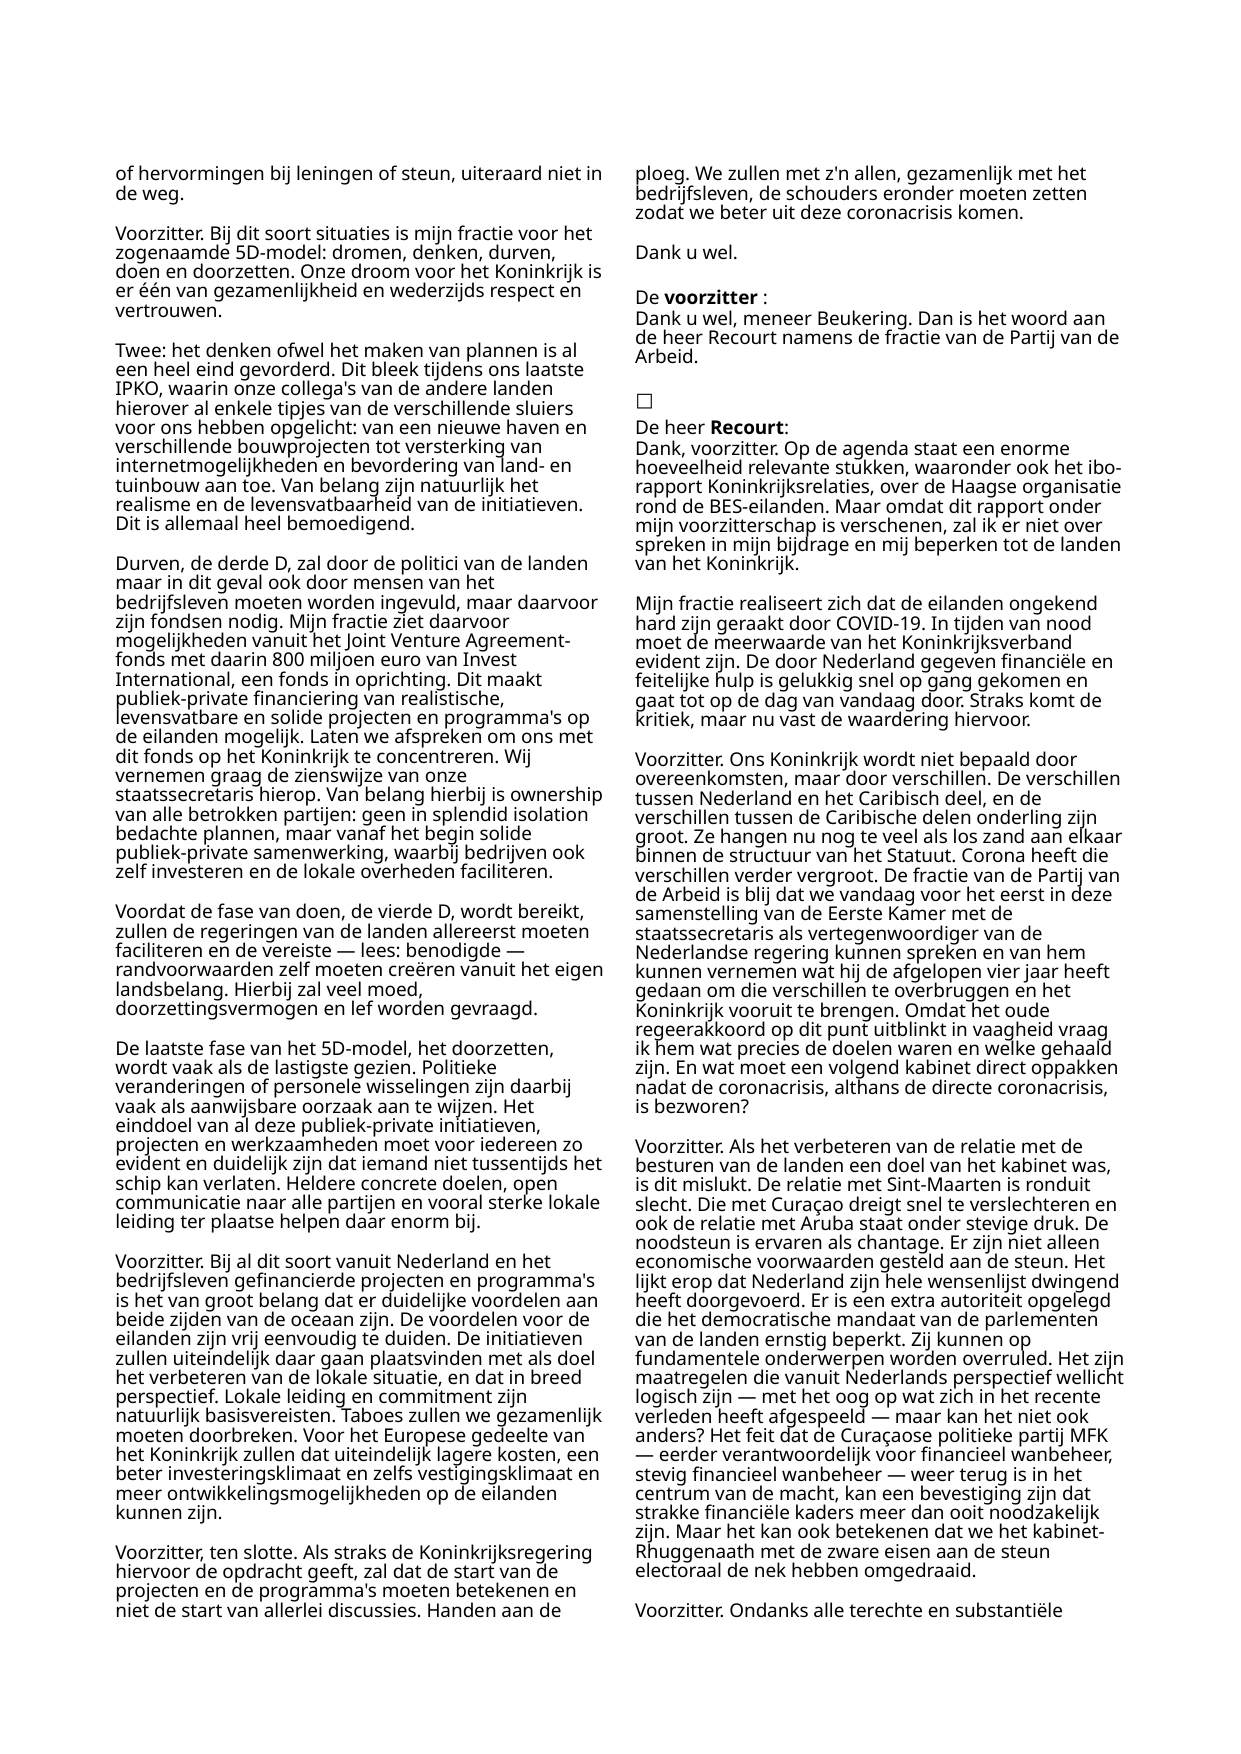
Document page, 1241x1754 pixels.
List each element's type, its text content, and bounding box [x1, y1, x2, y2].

text De voorzitter : [635, 284, 1125, 310]
text ploeg. We zullen met z'n allen, gezamenlijk met het bedrijfsleven, de schouders eronder moeten zetten zodat we beter uit deze coronacrisis komen. [635, 165, 1125, 223]
text De laatste fase van het 5D-model, het doorzetten, wordt vaak als de lastigste gezien. Politieke veranderingen of personele wisselingen zijn daarbij vaak als aanwijsbare oorzaak aan te wijzen. Het einddoel van al deze publiek-private initiatieven, projecten en werkzaamheden moet voor iedereen zo evident en duidelijk zijn dat iemand niet tussentijds het schip kan verlaten. Heldere concrete doelen, open communicatie naar alle partijen en vooral sterke lokale leiding ter plaatse helpen daar enorm bij. [115, 1040, 605, 1232]
text Durven, de derde D, zal door de politici van de landen maar in dit geval ook door mensen van het bedrijfsleven moeten worden ingevuld, maar daarvoor zijn fondsen nodig. Mijn fractie ziet daarvoor mogelijkheden vanuit het Joint Venture Agreement-fonds met daarin 800 miljoen euro van Invest International, een fonds in oprichting. Dit maakt publiek-private financiering van realistische, levensvatbare en solide projecten en programma's op de eilanden mogelijk. Laten we afspreken om ons met dit fonds op het Koninkrijk te concentreren. Wij vernemen graag de zienswijze van onze staatssecretaris hierop. Van belang hierbij is ownership van alle betrokken partijen: geen in splendid isolation bedachte plannen, maar vanaf het begin solide publiek-private samenwerking, waarbij bedrijven ook zelf investeren en de lokale overheden faciliteren. [115, 555, 605, 883]
text ⬜ [635, 388, 1125, 414]
text Voordat de fase van doen, de vierde D, wordt bereikt, zullen de regeringen van de landen allereerst moeten faciliteren en de vereiste — lees: benodigde — randvoorwaarden zelf moeten creëren vanuit het eigen landsbelang. Hierbij zal veel moed, doorzettingsvermogen en lef worden gevraagd. [115, 903, 605, 1019]
text Voorzitter. Ons Koninkrijk wordt niet bepaald door overeenkomsten, maar door verschillen. De verschillen tussen Nederland en het Caribisch deel, en de verschillen tussen de Caribische delen onderling zijn groot. Ze hangen nu nog te veel als los zand aan elkaar binnen de structuur van het Statuut. Corona heeft die verschillen verder vergroot. De fractie van de Partij van de Arbeid is blij dat we vandaag voor het eerst in deze samenstelling van de Eerste Kamer met de staatssecretaris als vertegenwoordiger van de Nederlandse regering kunnen spreken en van hem kunnen vernemen wat hij de afgelopen vier jaar heeft gedaan om die verschillen te overbruggen en het Koninkrijk vooruit te brengen. Omdat het oude regeerakkoord op dit punt uitblinkt in vaagheid vraag ik hem wat precies de doelen waren en welke gehaald zijn. En wat moet een volgend kabinet direct oppakken nadat de coronacrisis, althans de directe coronacrisis, is bezworen? [635, 751, 1125, 1117]
text De heer Recourt: [635, 414, 1125, 440]
text Dank u wel. [635, 244, 1125, 263]
text Voorzitter. Bij dit soort situaties is mijn fractie voor het zogenaamde 5D-model: dromen, denken, durven, doen en doorzetten. Onze droom voor het Koninkrijk is er één van gezamenlijkheid en wederzijds respect en vertrouwen. [115, 224, 605, 321]
text Voorzitter, ten slotte. Als straks de Koninkrijksregering hiervoor de opdracht geeft, zal dat de start van de projecten en de programma's moeten betekenen en niet de start van allerlei discussies. Handen aan de [115, 1544, 605, 1621]
text of hervormingen bij leningen of steun, uiteraard niet in de weg. [115, 165, 605, 204]
text Mijn fractie realiseert zich dat de eilanden ongekend hard zijn geraakt door COVID-19. In tijden van nood moet de meerwaarde van het Koninkrijksverband evident zijn. De door Nederland gegeven financiële en feitelijke hulp is gelukkig snel op gang gekomen en gaat tot op de dag van vandaag door. Straks komt de kritiek, maar nu vast de waardering hiervoor. [635, 595, 1125, 730]
text Dank, voorzitter. Op de agenda staat een enorme hoeveelheid relevante stukken, waaronder ook het ibo-rapport Koninkrijksrelaties, over de Haagse organisatie rond de BES-eilanden. Maar omdat dit rapport onder mijn voorzitterschap is verschenen, zal ik er niet over spreken in mijn bijdrage en mij beperken tot de landen van het Koninkrijk. [635, 440, 1125, 575]
text Voorzitter. Bij al dit soort vanuit Nederland en het bedrijfsleven gefinancierde projecten en programma's is het van groot belang dat er duidelijke voordelen aan beide zijden van de oceaan zijn. De voordelen voor de eilanden zijn vrij eenvoudig te duiden. De initiatieven zullen uiteindelijk daar gaan plaatsvinden met als doel het verbeteren van de lokale situatie, en dat in breed perspectief. Lokale leiding en commitment zijn natuurlijk basisvereisten. Taboes zullen we gezamenlijk moeten doorbreken. Voor het Europese gedeelte van het Koninkrijk zullen dat uiteindelijk lagere kosten, een beter investeringsklimaat en zelfs vestigingsklimaat en meer ontwikkelingsmogelijkheden op de eilanden kunnen zijn. [115, 1253, 605, 1523]
text Dank u wel, meneer Beukering. Dan is het woord aan de heer Recourt namens de fractie van de Partij van de Arbeid. [635, 310, 1125, 367]
text Voorzitter. Als het verbeteren van de relatie met de besturen van de landen een doel van het kabinet was, is dit mislukt. De relatie met Sint-Maarten is ronduit slecht. Die met Curaçao dreigt snel te verslechteren en ook de relatie met Aruba staat onder stevige druk. De noodsteun is ervaren als chantage. Er zijn niet alleen economische voorwaarden gesteld aan de steun. Het lijkt erop dat Nederland zijn hele wensenlijst dwingend heeft doorgevoerd. Er is een extra autoriteit opgelegd die het democratische mandaat van de parlementen van de landen ernstig beperkt. Zij kunnen op fundamentele onderwerpen worden overruled. Het zijn maatregelen die vanuit Nederlands perspectief wellicht logisch zijn — met het oog op wat zich in het recente verleden heeft afgespeeld — maar kan het niet ook anders? Het feit dat de Curaçaose politieke partij MFK — eerder verantwoordelijk voor financieel wanbeheer, stevig financieel wanbeheer — weer terug is in het centrum van de macht, kan een bevestiging zijn dat strakke financiële kaders meer dan ooit noodzakelijk zijn. Maar het kan ook betekenen dat we het kabinet-Rhuggenaath met de zware eisen aan de steun electoraal de nek hebben omgedraaid. [635, 1138, 1125, 1581]
text Voorzitter. Ondanks alle terechte en substantiële [635, 1602, 1125, 1621]
text Twee: het denken ofwel het maken van plannen is al een heel eind gevorderd. Dit bleek tijdens ons laatste IPKO, waarin onze collega's van de andere landen hierover al enkele tipjes van de verschillende sluiers voor ons hebben opgelicht: van een nieuwe haven en verschillende bouwprojecten tot versterking van internetmogelijkheden en bevordering van land- en tuinbouw aan toe. Van belang zijn natuurlijk het realisme en de levensvatbaarheid van de initiatieven. Dit is allemaal heel bemoedigend. [115, 342, 605, 534]
